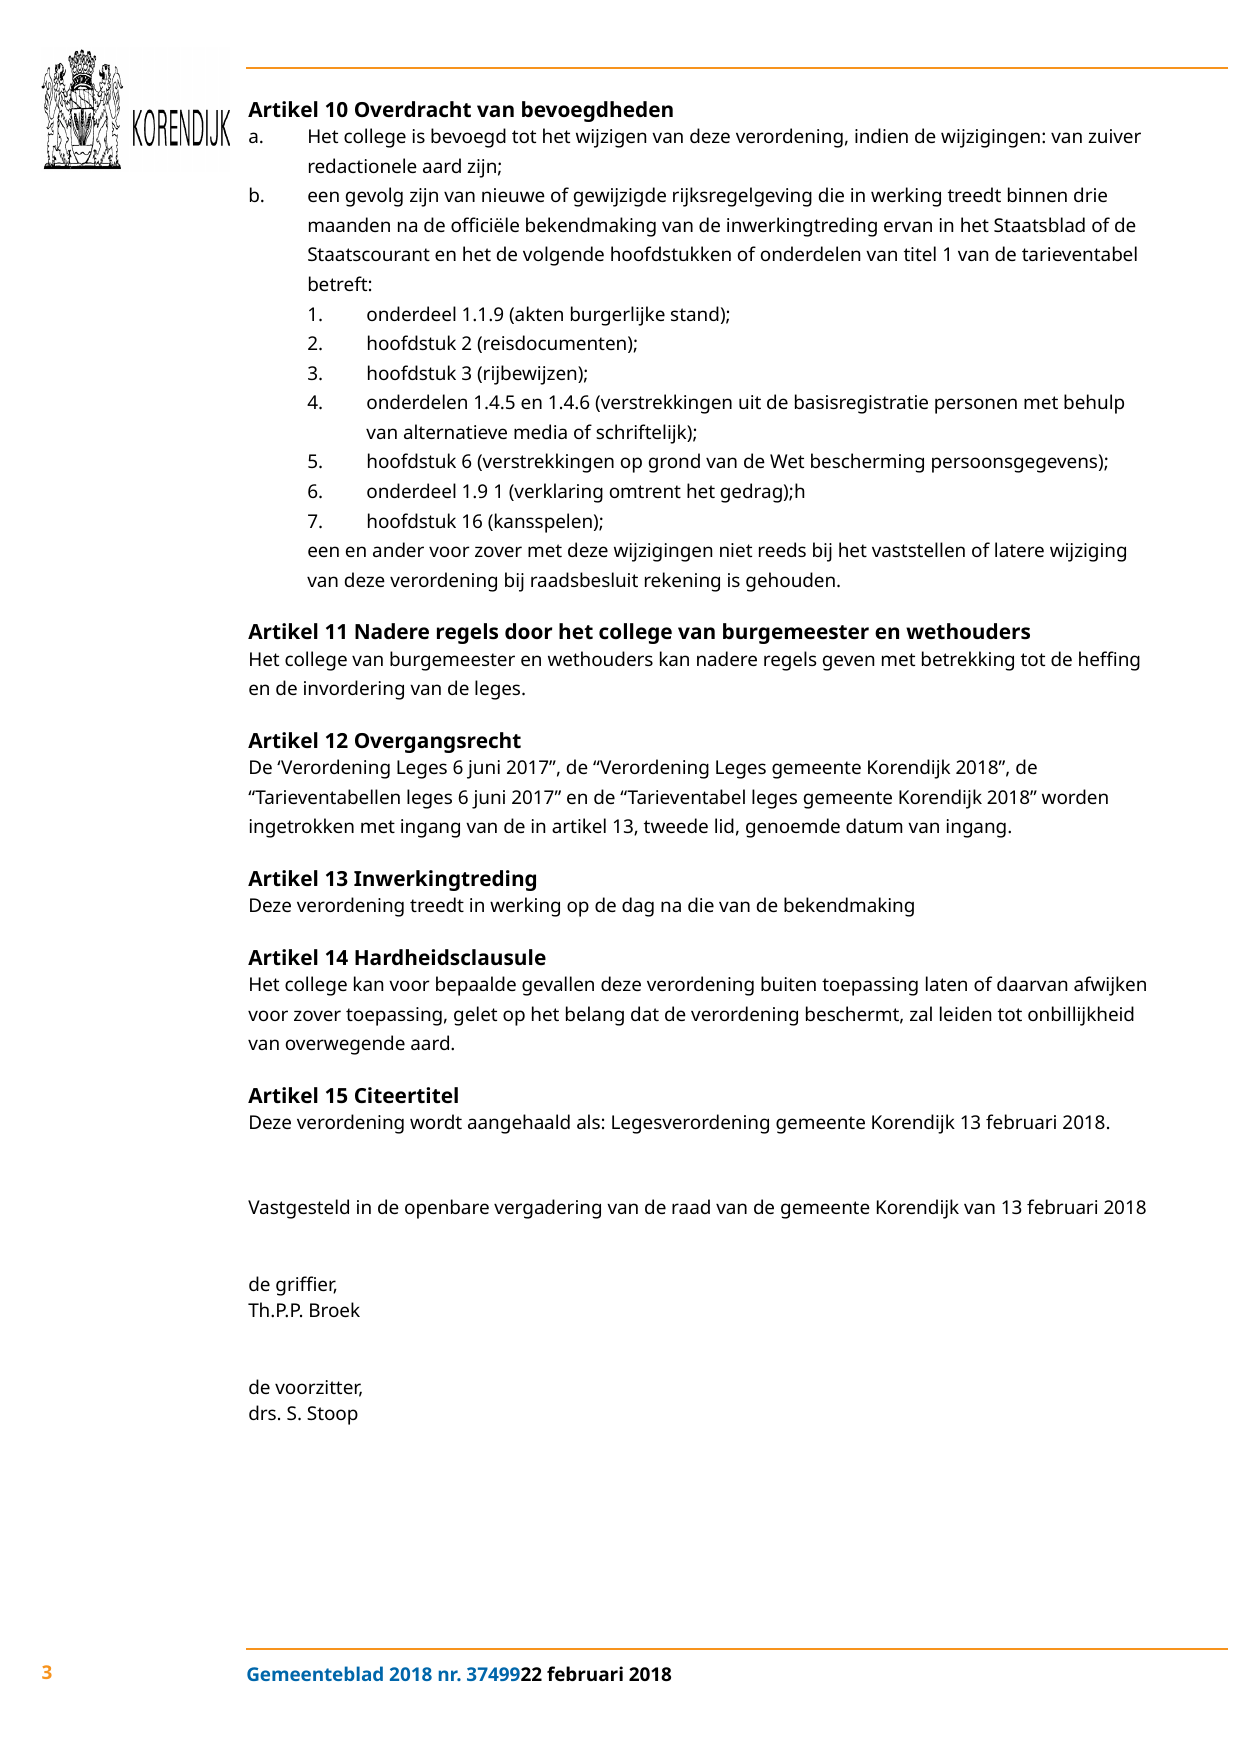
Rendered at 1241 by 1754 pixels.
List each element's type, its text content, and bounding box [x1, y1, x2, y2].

text Artikel 10 Overdracht van bevoegdheden [248, 95, 1152, 123]
list onderdeel 1.1.9 (akten burgerlijke stand); [307, 301, 1152, 326]
text de voorzitter, [248, 1374, 1152, 1400]
list hoofdstuk 3 (rijbewijzen); [307, 360, 1152, 386]
list onderdelen 1.4.5 en 1.4.6 (verstrekkingen uit de basisregistratie personen met behulp van alternatieve media of schriftelijk); [307, 389, 1152, 445]
text Het college kan voor bepaalde gevallen deze verordening buiten toepassing laten of daarvan afwijken voor zover toepassing, gelet op het belang dat de verordening beschermt, zal leiden tot onbillijkheid van overwegende aard. [248, 971, 1152, 1056]
text Artikel 15 Citeertitel [248, 1081, 1152, 1109]
text Vastgesteld in de openbare vergadering van de raad van de gemeente Korendijk van 13 februari 2018 [248, 1194, 1152, 1220]
text Artikel 13 Inwerkingtreding [248, 864, 1152, 892]
text Artikel 11 Nadere regels door het college van burgemeester en wethouders [248, 617, 1152, 646]
list hoofdstuk 16 (kansspelen); [307, 508, 1152, 533]
list onderdeel 1.9 1 (verklaring omtrent het gedrag);h [307, 478, 1152, 504]
text Deze verordening treedt in werking op de dag na die van de bekendmaking [248, 892, 1152, 918]
list een en ander voor zover met deze wijzigingen niet reeds bij het vaststellen of latere wijziging van deze verordening bij raadsbesluit rekening is gehouden. [248, 537, 1152, 593]
text de griffier, [248, 1271, 1152, 1297]
list hoofdstuk 6 (verstrekkingen op grond van de Wet bescherming persoonsgegevens); [307, 449, 1152, 474]
text Th.P.P. Broek [248, 1297, 1152, 1323]
picture [41, 47, 231, 172]
text Artikel 14 Hardheidsclausule [248, 943, 1152, 971]
text De ‘Verordening Leges 6 juni 2017”, de “Verordening Leges gemeente Korendijk 2018”, de “Tarieventabellen leges 6 juni 2017” en de “Tarieventabel leges gemeente Korendijk 2018” worden ingetrokken met ingang van de in artikel 13, tweede lid, genoemde datum van ingang. [248, 754, 1152, 839]
list Het college is bevoegd tot het wijzigen van deze verordening, indien de wijzigingen: van zuiver redactionele aard zijn; [248, 123, 1152, 178]
list een gevolg zijn van nieuwe of gewijzigde rijksregelgeving die in werking treedt binnen drie maanden na de officiële bekendmaking van de inwerkingtreding ervan in het Staatsblad of de Staatscourant en het de volgende hoofdstukken of onderdelen van titel 1 van de tarieventabel betreft: [248, 182, 1152, 297]
text drs. S. Stoop [248, 1400, 1152, 1426]
text Het college van burgemeester en wethouders kan nadere regels geven met betrekking tot de heffing en de invordering van de leges. [248, 646, 1152, 701]
list hoofdstuk 2 (reisdocumenten); [307, 330, 1152, 356]
text Artikel 12 Overgangsrecht [248, 726, 1152, 754]
text Deze verordening wordt aangehaald als: Legesverordening gemeente Korendijk 13 februari 2018. [248, 1109, 1152, 1135]
